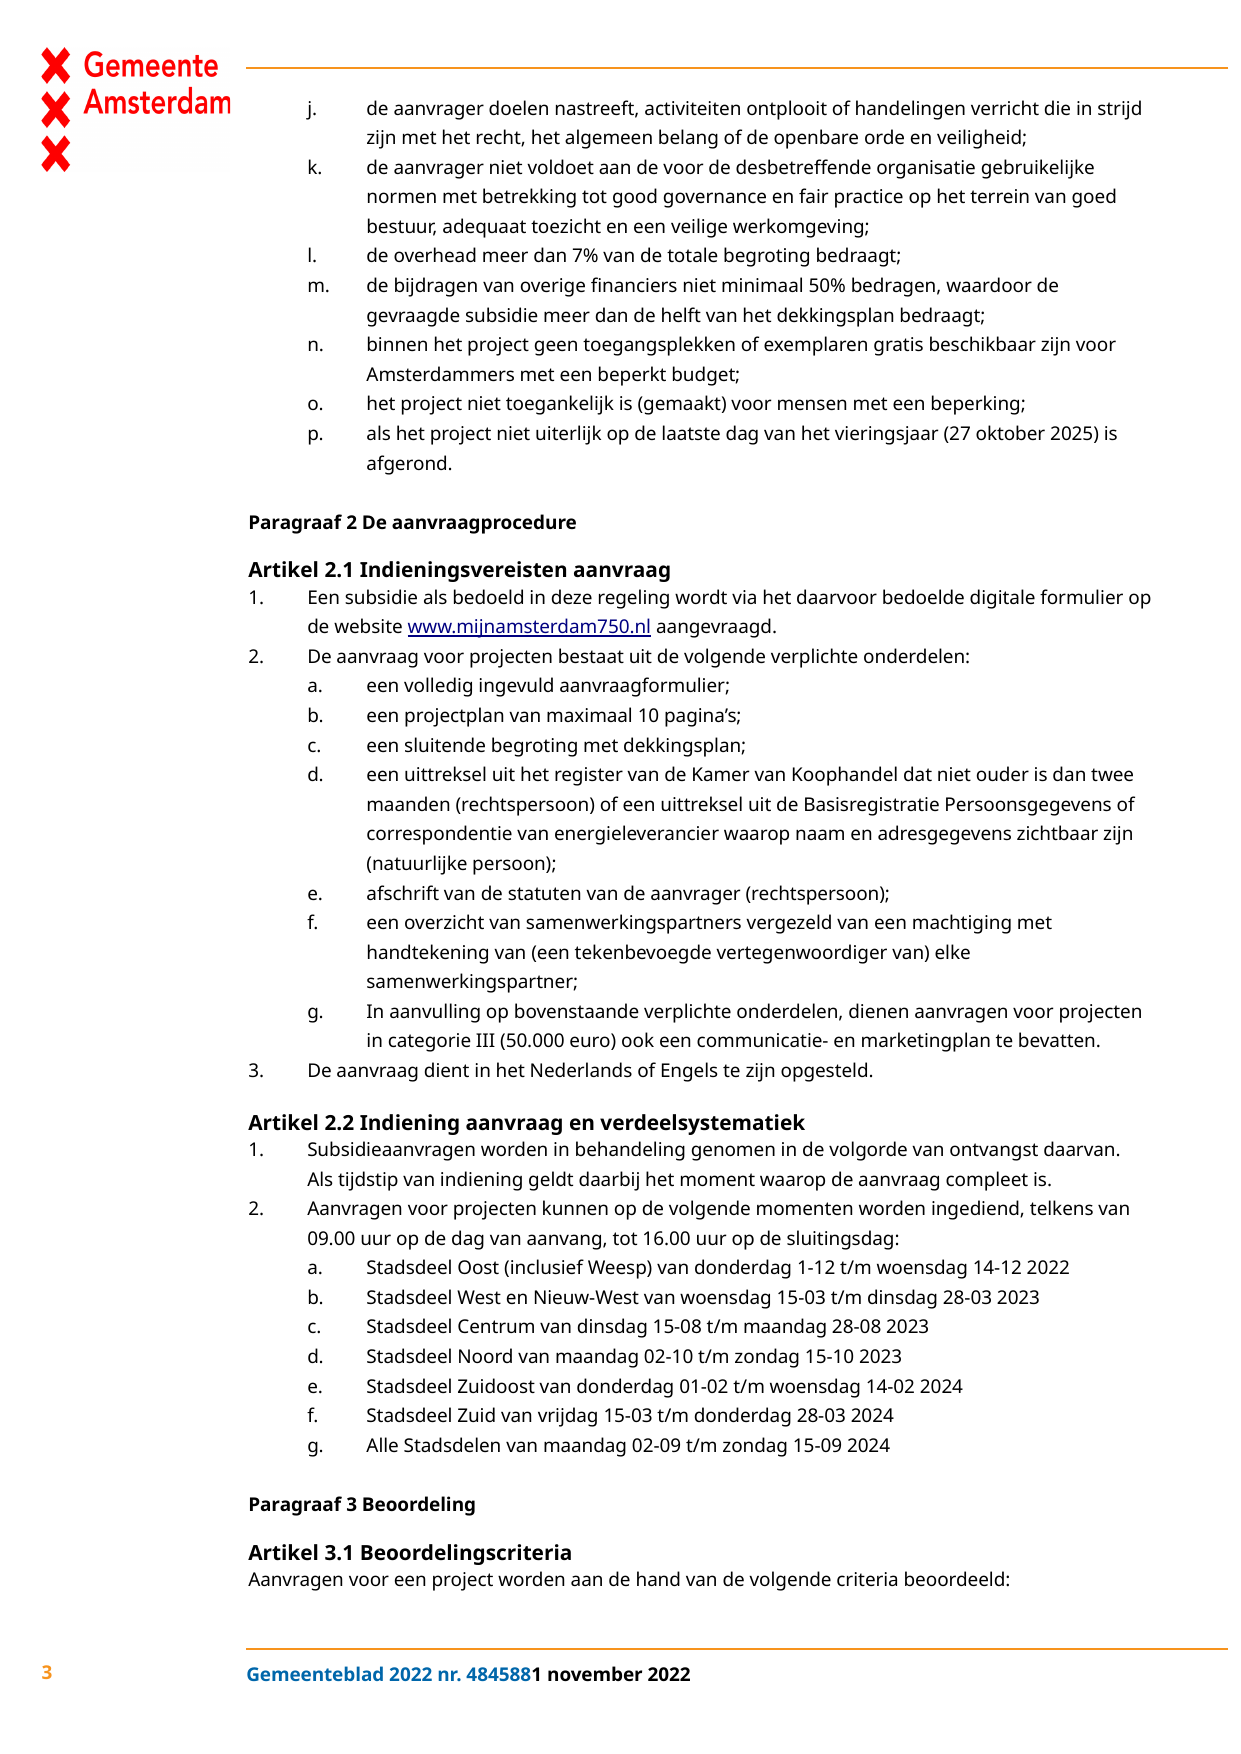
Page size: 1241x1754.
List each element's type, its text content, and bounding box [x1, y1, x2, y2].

list Stadsdeel West en Nieuw-West van woensdag 15-03 t/m dinsdag 28-03 2023 [307, 1284, 1152, 1310]
list Subsidieaanvragen worden in behandeling genomen in de volgorde van ontvangst daarvan. Als tijdstip van indiening geldt daarbij het moment waarop de aanvraag compleet is. [248, 1136, 1152, 1191]
list een projectplan van maximaal 10 pagina’s; [307, 702, 1152, 728]
list Alle Stadsdelen van maandag 02-09 t/m zondag 15-09 2024 [307, 1432, 1152, 1458]
list Stadsdeel Oost (inclusief Weesp) van donderdag 1-12 t/m woensdag 14-12 2022 [307, 1254, 1152, 1280]
list de bijdragen van overige financiers niet minimaal 50% bedragen, waardoor de gevraagde subsidie meer dan de helft van het dekkingsplan bedraagt; [307, 272, 1152, 328]
list de aanvrager niet voldoet aan de voor de desbetreffende organisatie gebruikelijke normen met betrekking tot good governance en fair practice op het terrein van goed bestuur, adequaat toezicht en een veilige werkomgeving; [307, 154, 1152, 239]
list Stadsdeel Noord van maandag 02-10 t/m zondag 15-10 2023 [307, 1343, 1152, 1369]
list De aanvraag dient in het Nederlands of Engels te zijn opgesteld. [248, 1057, 1152, 1083]
list de aanvrager doelen nastreeft, activiteiten ontplooit of handelingen verricht die in strijd zijn met het recht, het algemeen belang of de openbare orde en veiligheid; [307, 95, 1152, 150]
list Stadsdeel Zuidoost van donderdag 01-02 t/m woensdag 14-02 2024 [307, 1373, 1152, 1398]
list een overzicht van samenwerkingspartners vergezeld van een machtiging met handtekening van (een tekenbevoegde vertegenwoordiger van) elke samenwerkingspartner; [307, 909, 1152, 994]
list het project niet toegankelijk is (gemaakt) voor mensen met een beperking; [307, 391, 1152, 416]
list Stadsdeel Zuid van vrijdag 15-03 t/m donderdag 28-03 2024 [307, 1402, 1152, 1428]
text Artikel 3.1 Beoordelingscriteria [248, 1538, 1152, 1566]
list Stadsdeel Centrum van dinsdag 15-08 t/m maandag 28-08 2023 [307, 1314, 1152, 1339]
list de overhead meer dan 7% van de totale begroting bedraagt; [307, 243, 1152, 268]
picture [41, 47, 231, 172]
list een sluitende begroting met dekkingsplan; [307, 732, 1152, 758]
list In aanvulling op bovenstaande verplichte onderdelen, dienen aanvragen voor projecten in categorie III (50.000 euro) ook een communicatie- en marketingplan te bevatten. [307, 998, 1152, 1053]
list als het project niet uiterlijk op de laatste dag van het vieringsjaar (27 oktober 2025) is afgerond. [307, 420, 1152, 476]
text Paragraaf 2 De aanvraagprocedure [248, 509, 1152, 535]
list een uittreksel uit het register van de Kamer van Koophandel dat niet ouder is dan twee maanden (rechtspersoon) of een uittreksel uit de Basisregistratie Persoonsgegevens of correspondentie van energieleverancier waarop naam en adresgegevens zichtbaar zijn (natuurlijke persoon); [307, 761, 1152, 876]
list een volledig ingevuld aanvraagformulier; [307, 673, 1152, 698]
list De aanvraag voor projecten bestaat uit de volgende verplichte onderdelen: [248, 643, 1152, 669]
list afschrift van de statuten van de aanvrager (rechtspersoon); [307, 880, 1152, 906]
list binnen het project geen toegangsplekken of exemplaren gratis beschikbaar zijn voor Amsterdammers met een beperkt budget; [307, 331, 1152, 387]
list Een subsidie als bedoeld in deze regeling wordt via het daarvoor bedoelde digitale formulier op de website www.mijnamsterdam750.nl aangevraagd. [248, 584, 1152, 639]
text Paragraaf 3 Beoordeling [248, 1491, 1152, 1517]
text Artikel 2.2 Indiening aanvraag en verdeelsystematiek [248, 1108, 1152, 1136]
text Aanvragen voor een project worden aan de hand van de volgende criteria beoordeeld: [248, 1566, 1152, 1592]
list Aanvragen voor projecten kunnen op de volgende momenten worden ingediend, telkens van 09.00 uur op de dag van aanvang, tot 16.00 uur op de sluitingsdag: [248, 1195, 1152, 1251]
text Artikel 2.1 Indieningsvereisten aanvraag [248, 556, 1152, 584]
